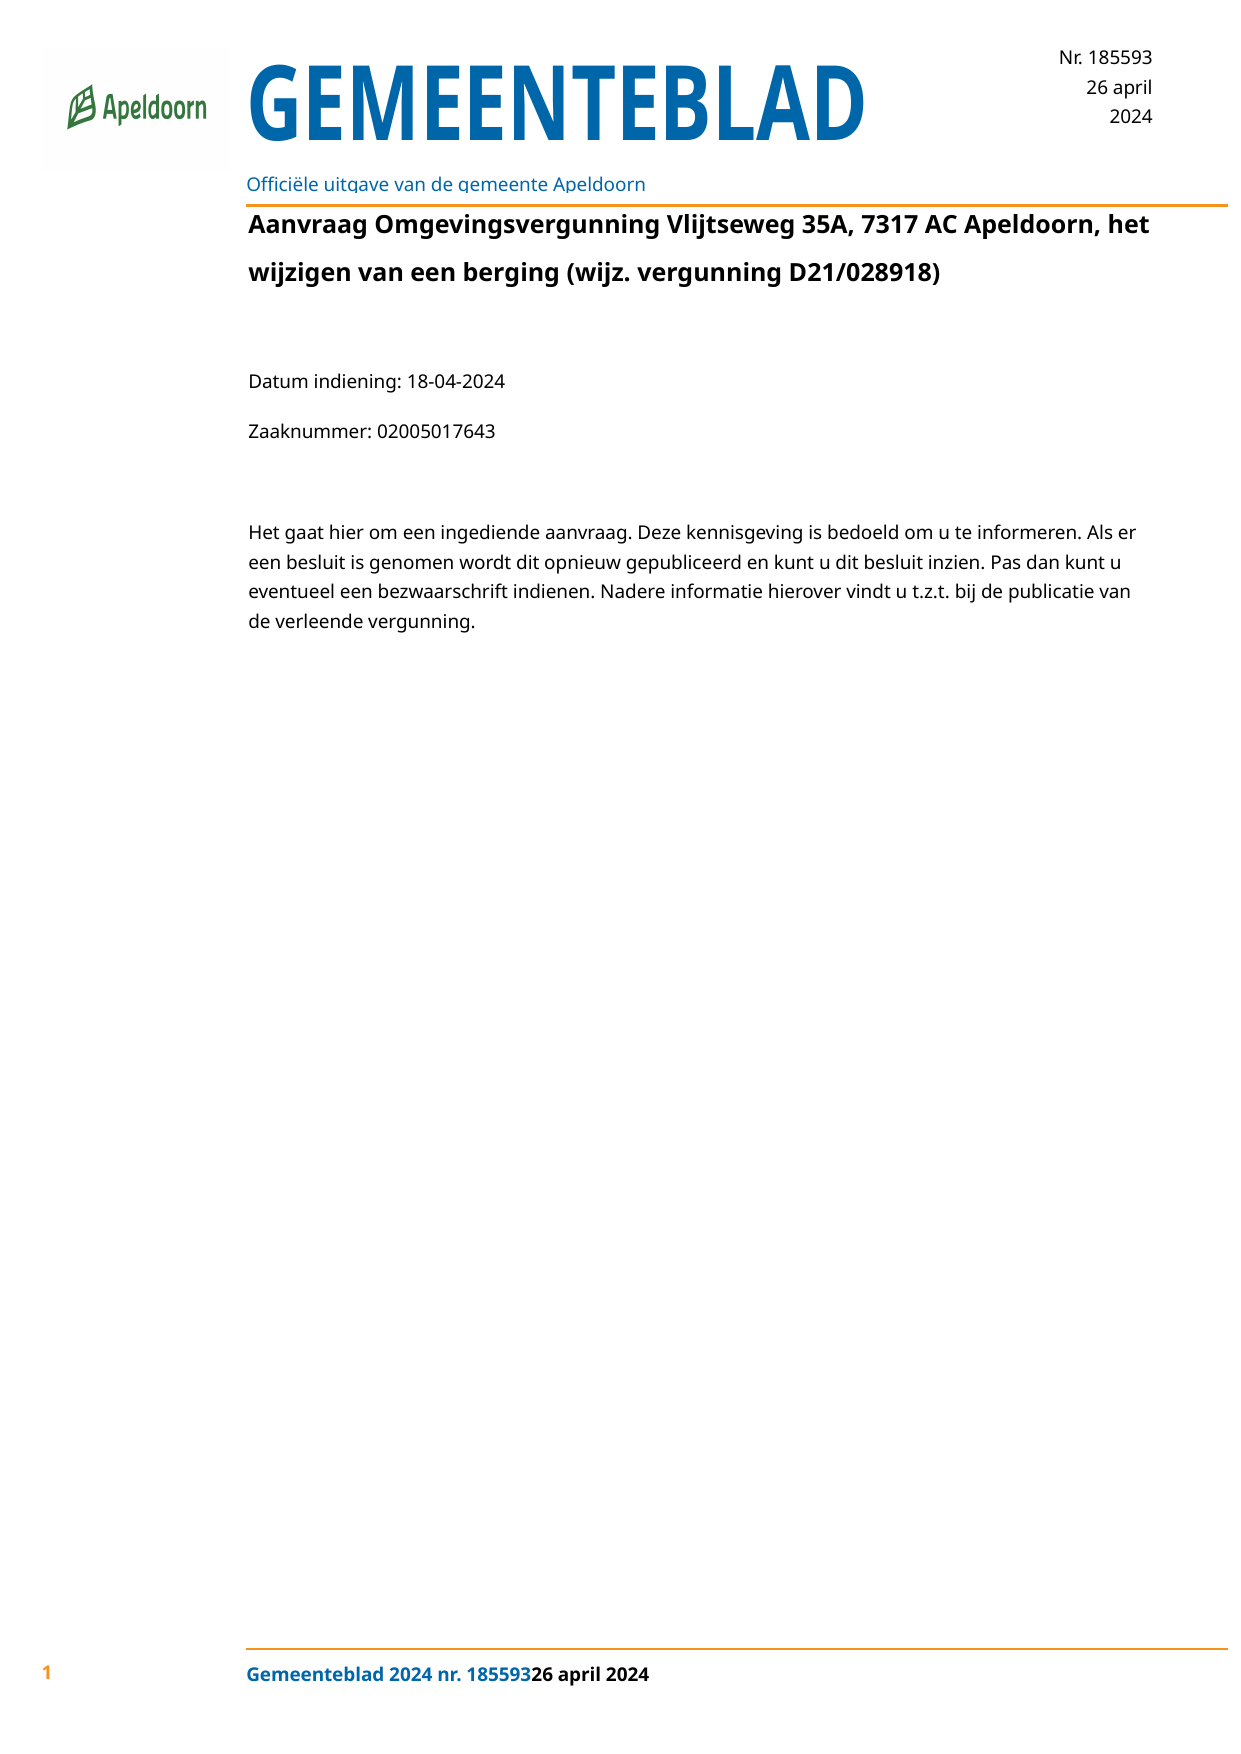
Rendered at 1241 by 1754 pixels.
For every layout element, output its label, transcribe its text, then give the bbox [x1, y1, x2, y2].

picture [41, 47, 231, 172]
text Zaaknummer: 02005017643 [248, 419, 1152, 444]
text Datum indiening: 18-04-2024 [248, 368, 1152, 394]
text Het gaat hier om een ingediende aanvraag. Deze kennisgeving is bedoeld om u te informeren. Als er een besluit is genomen wordt dit opnieuw gepubliceerd en kunt u dit besluit inzien. Pas dan kunt u eventueel een bezwaarschrift indienen. Nadere informatie hierover vindt u t.z.t. bij de publicatie van de verleende vergunning. [248, 519, 1152, 634]
text Aanvraag Omgevingsvergunning Vlijtseweg 35A, 7317 AC Apeldoorn, het wijzigen van een berging (wijz. vergunning D21/028918) [248, 207, 1152, 288]
